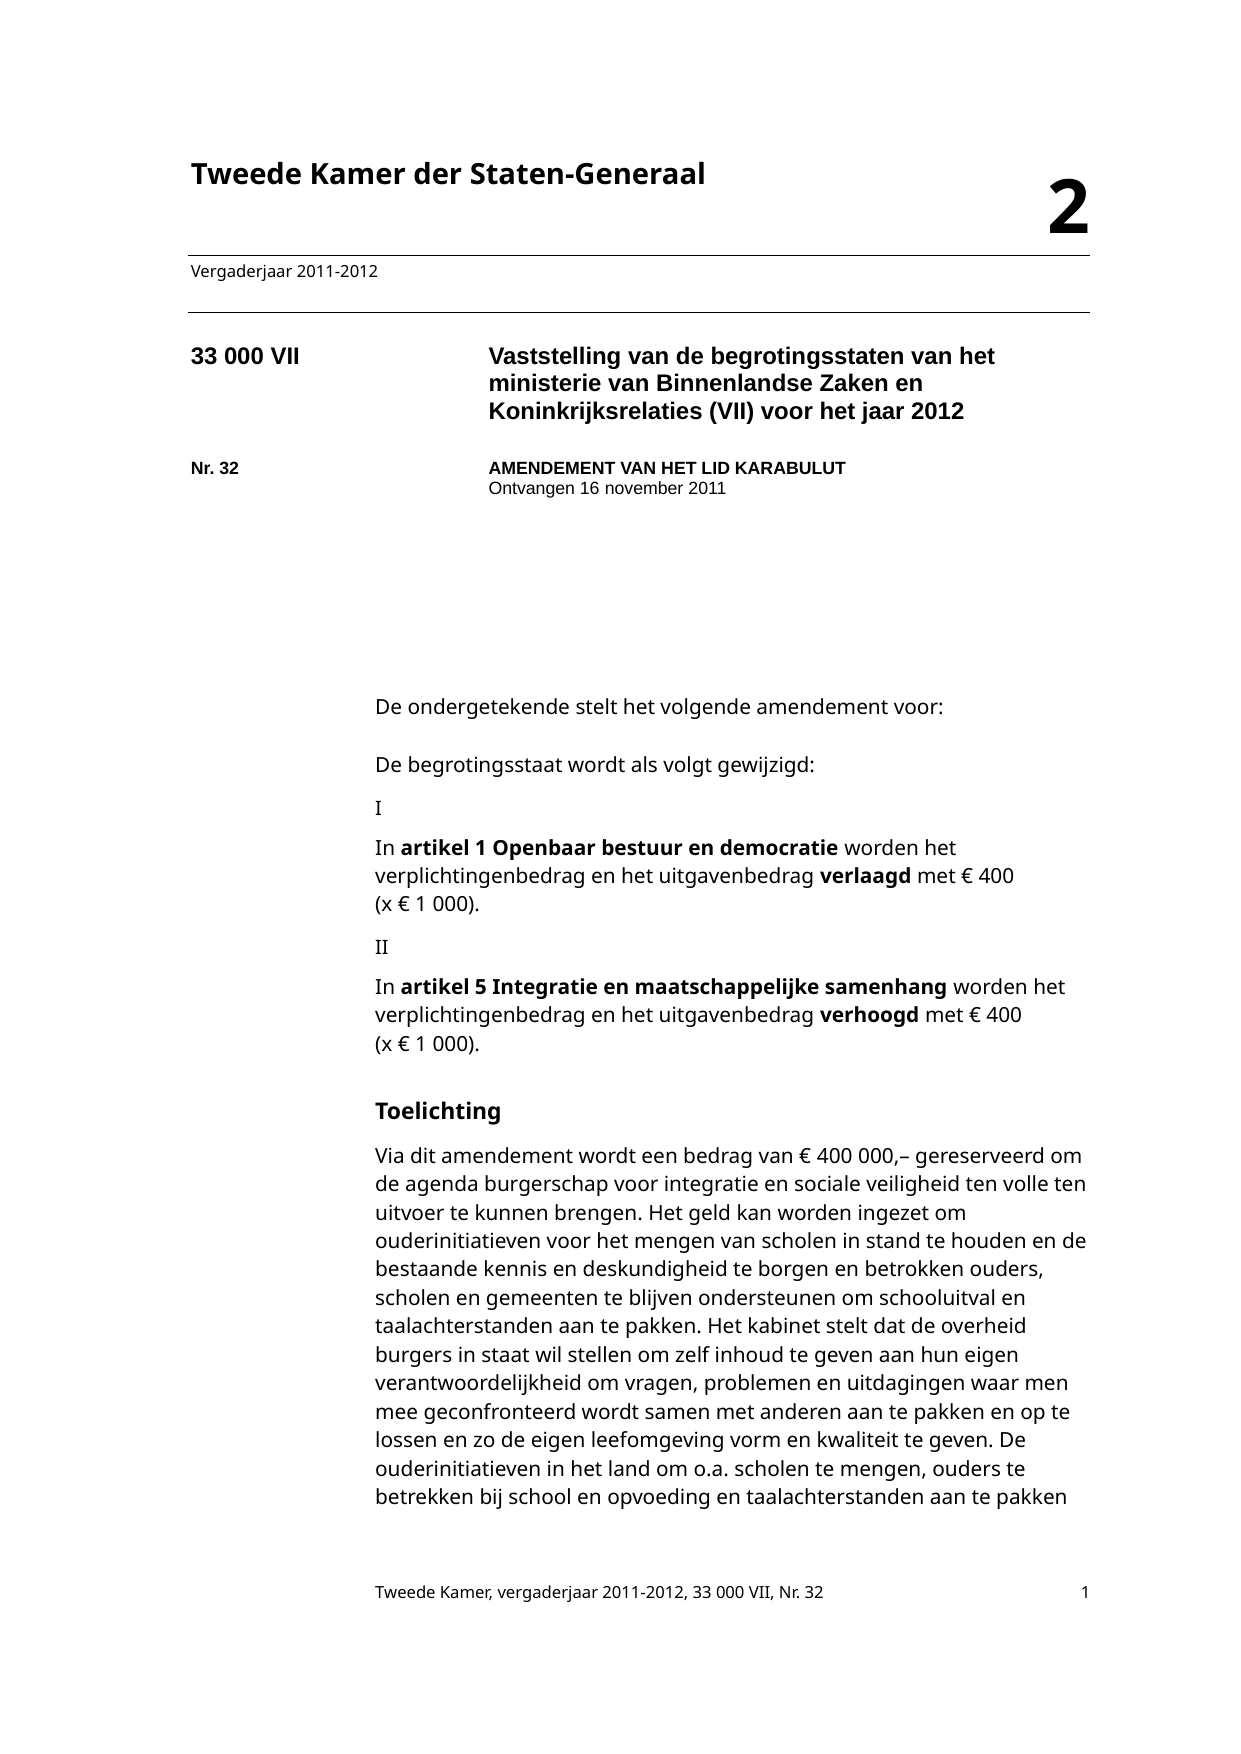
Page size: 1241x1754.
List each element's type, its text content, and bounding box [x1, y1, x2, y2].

table_cell [485, 256, 1090, 312]
table_cell Nr. 32 [188, 455, 485, 573]
text De ondergetekende stelt het volgende amendement voor: [375, 692, 1090, 721]
text In artikel 5 Integratie en maatschappelijke samenhang worden het verplichtingenbedrag en het uitgavenbedrag verhoogd met € 400 (x € 1 000). [375, 972, 1090, 1057]
subtitle Toelichting [375, 1094, 1090, 1126]
table_header Tweede Kamer der Staten-Generaal [188, 150, 909, 255]
text II [375, 933, 1090, 960]
table_cell 33 000 VII [188, 339, 485, 454]
table_cell Vergaderjaar 2011-2012 [188, 256, 485, 312]
table_cell AMENDEMENT VAN HET LID KARABULUT Ontvangen 16 november 2011 [485, 455, 1090, 573]
text De begrotingsstaat wordt als volgt gewijzigd: [375, 751, 1090, 779]
text Via dit amendement wordt een bedrag van € 400 000,– gereserveerd om de agenda burgerschap voor integratie en sociale veiligheid ten volle ten uitvoer te kunnen brengen. Het geld kan worden ingezet om ouderinitiatieven voor het mengen van scholen in stand te houden en de bestaande kennis en deskundigheid te borgen en betrokken ouders, scholen en gemeenten te blijven ondersteunen om schooluitval en taalachterstanden aan te pakken. Het kabinet stelt dat de overheid burgers in staat wil stellen om zelf inhoud te geven aan hun eigen verantwoordelijkheid om vragen, problemen en uitdagingen waar men mee geconfronteerd wordt samen met anderen aan te pakken en op te lossen en zo de eigen leefomgeving vorm en kwaliteit te geven. De ouderinitiatieven in het land om o.a. scholen te mengen, ouders te betrekken bij school en opvoeding en taalachterstanden aan te pakken [375, 1141, 1090, 1511]
table_cell Vaststelling van de begrotingsstaten van het ministerie van Binnenlandse Zaken en Koninkrijksrelaties (VII) voor het jaar 2012 [485, 339, 1090, 454]
table_cell [188, 313, 485, 339]
table_header 2 [910, 150, 1090, 255]
text I [375, 794, 1090, 821]
text In artikel 1 Openbaar bestuur en democratie worden het verplichtingenbedrag en het uitgavenbedrag verlaagd met € 400 (x € 1 000). [375, 833, 1090, 918]
table_cell [485, 313, 1090, 339]
